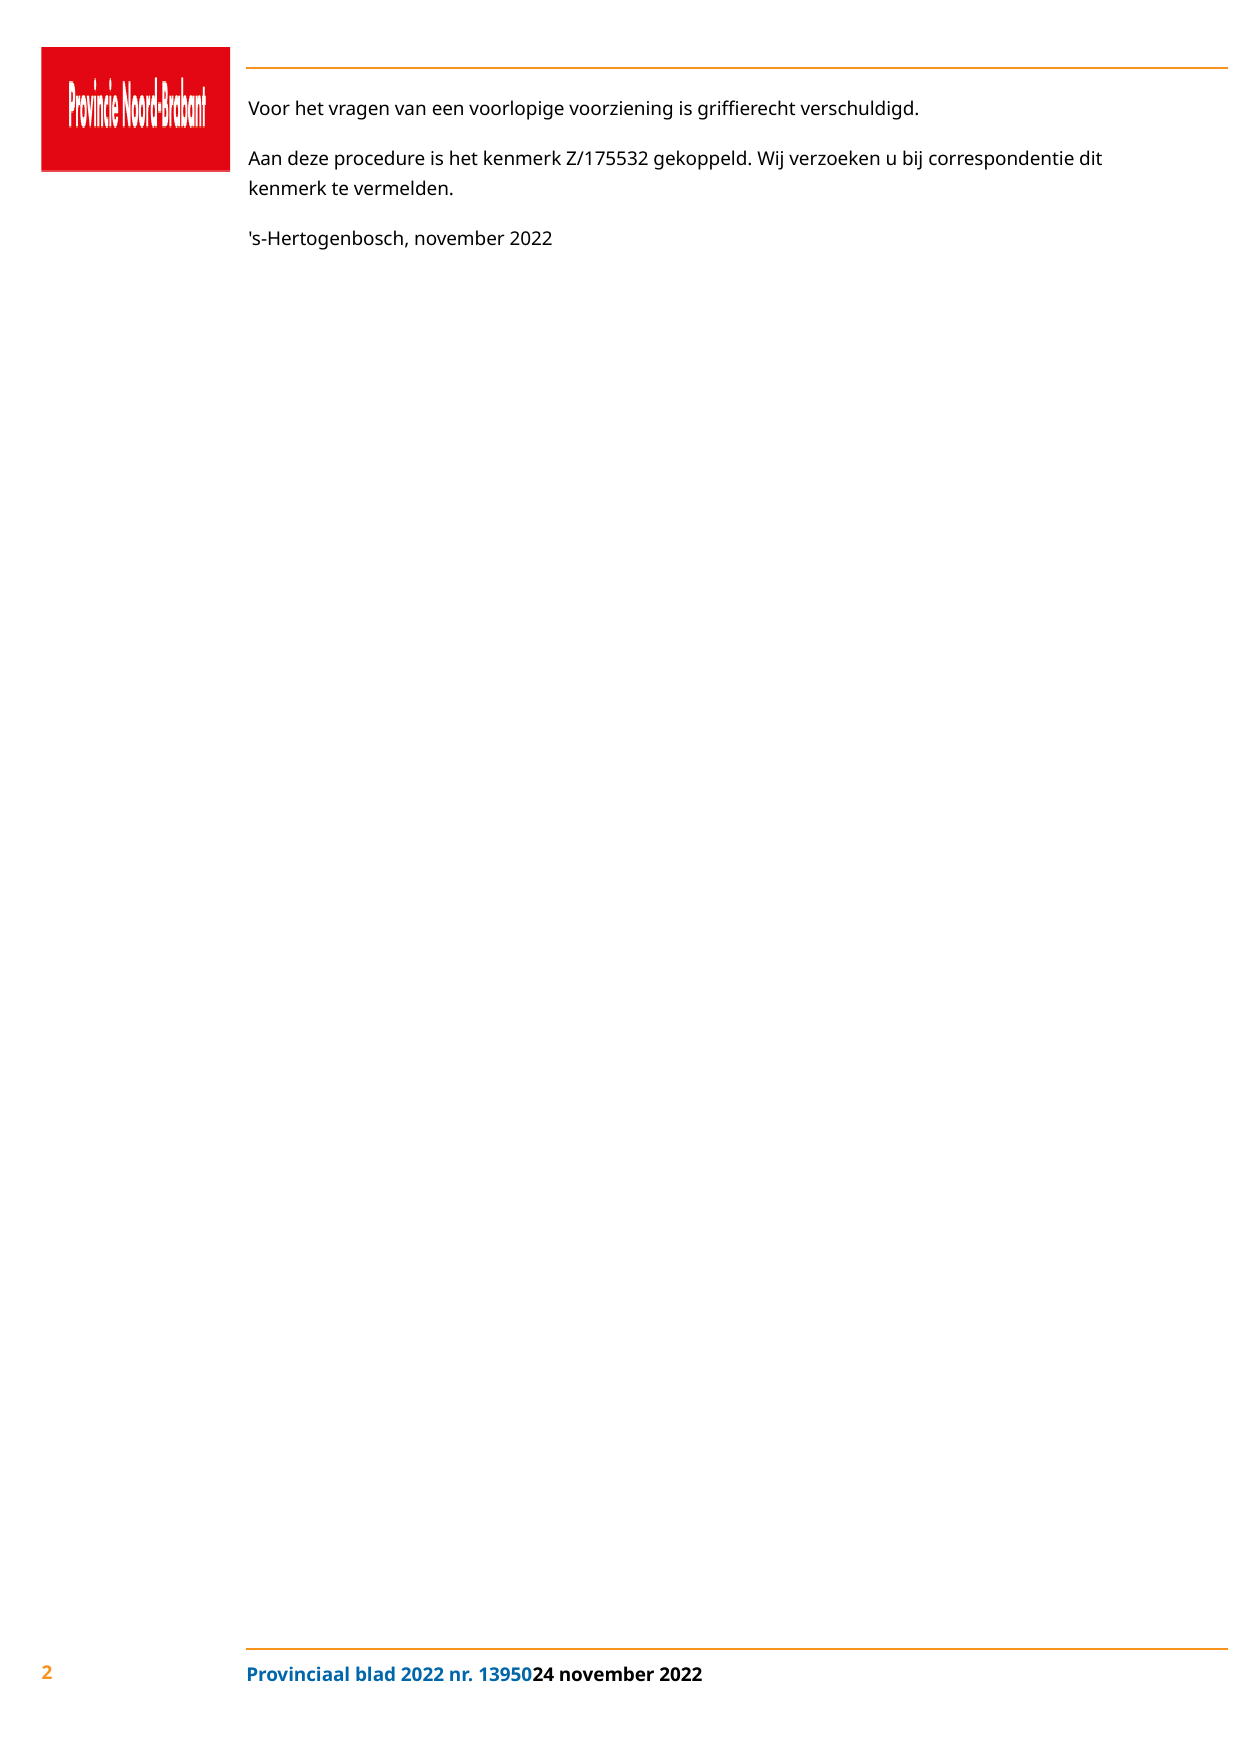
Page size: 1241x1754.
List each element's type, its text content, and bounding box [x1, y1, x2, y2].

text Voor het vragen van een voorlopige voorziening is griffierecht verschuldigd. [248, 95, 1152, 121]
text 's-Hertogenbosch, november 2022 [248, 225, 1152, 251]
text Aan deze procedure is het kenmerk Z/175532 gekoppeld. Wij verzoeken u bij correspondentie dit kenmerk te vermelden. [248, 145, 1152, 201]
picture [41, 47, 231, 172]
